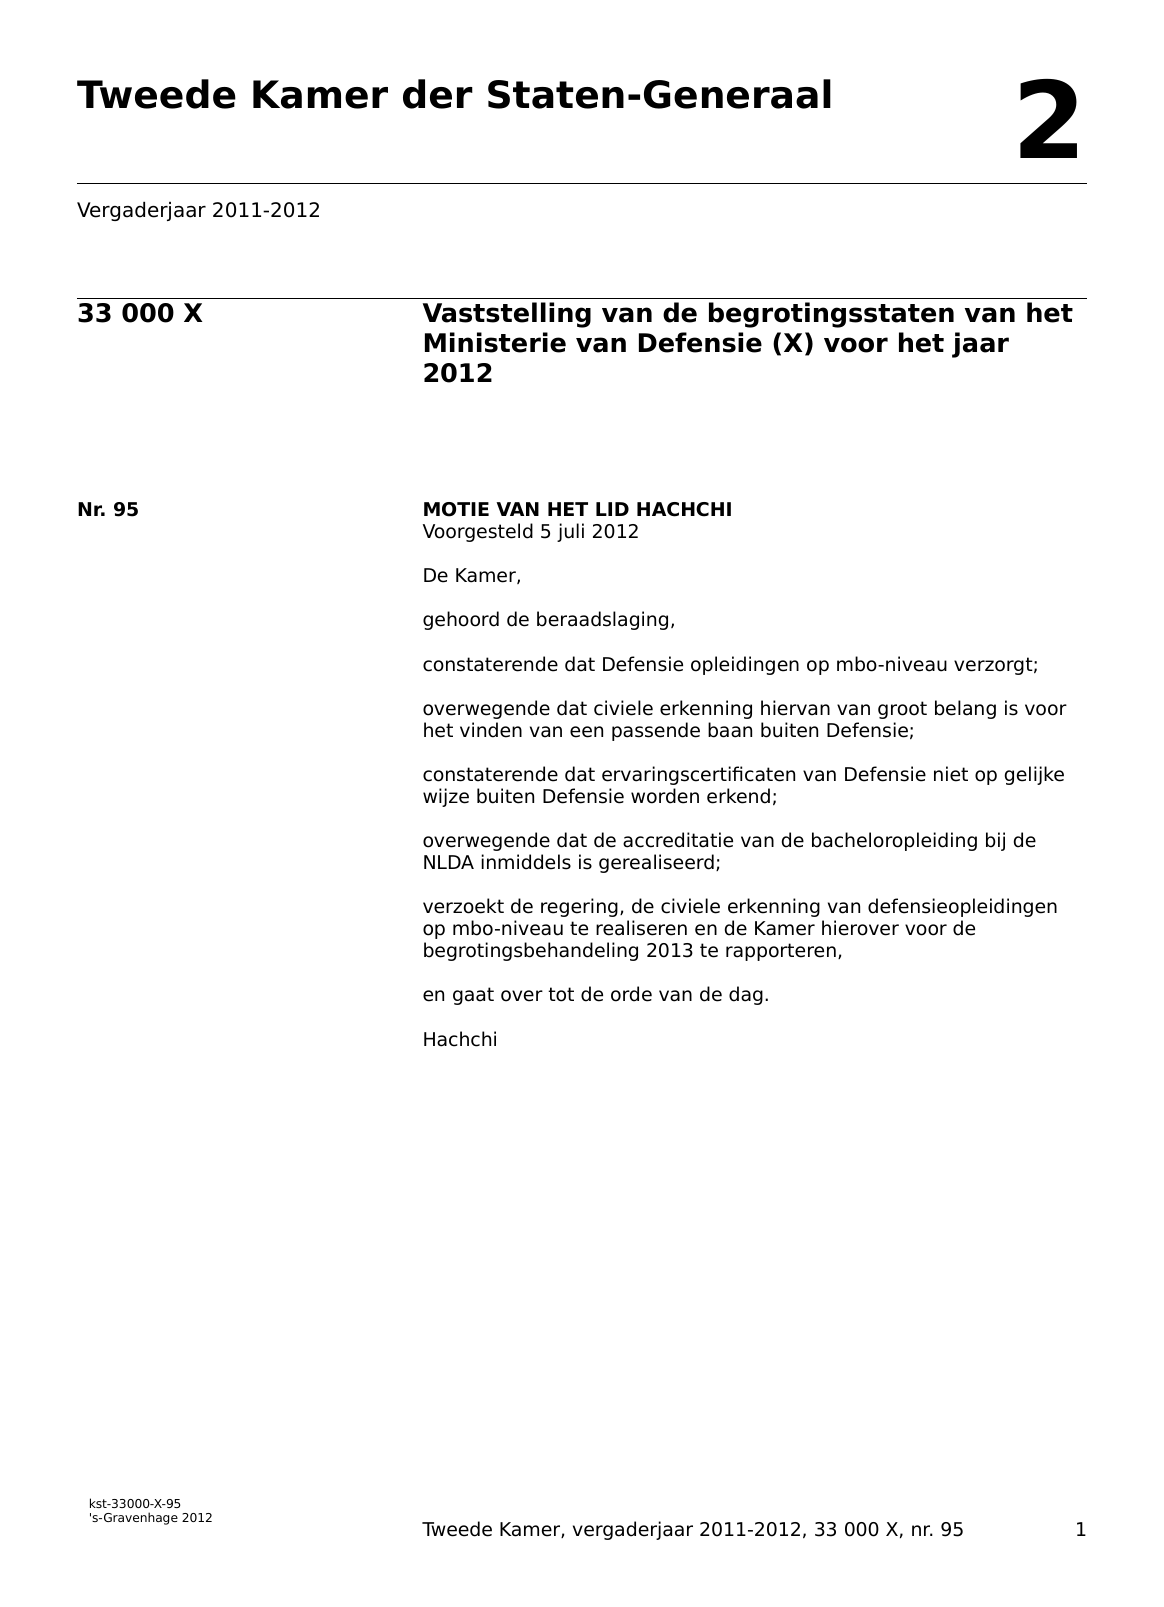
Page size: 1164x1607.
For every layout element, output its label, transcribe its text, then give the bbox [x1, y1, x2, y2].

text Hachchi [422, 1028, 1087, 1050]
text en gaat over tot de orde van de dag. [422, 984, 1087, 1006]
text gehoord de beraadslaging, [422, 609, 1087, 631]
text verzoekt de regering, de civiele erkenning van defensieopleidingen op mbo-niveau te realiseren en de Kamer hierover voor de begrotingsbehandeling 2013 te rapporteren, [422, 896, 1087, 962]
text overwegende dat civiele erkenning hiervan van groot belang is voor het vinden van een passende baan buiten Defensie; [422, 698, 1087, 742]
subtitle 33 000 X Vaststelling van de begrotingsstaten van het Ministerie van Defensie (X) voor het jaar 2012 [77, 299, 1087, 388]
text De Kamer, [422, 565, 1087, 587]
text constaterende dat ervaringscertificaten van Defensie niet op gelijke wijze buiten Defensie worden erkend; [422, 764, 1087, 808]
text 's-Gravenhage 2012 [88, 1511, 323, 1525]
text constaterende dat Defensie opleidingen op mbo-niveau verzorgt; [422, 653, 1087, 676]
text overwegende dat de accreditatie van de bacheloropleiding bij de NLDA inmiddels is gerealiseerd; [422, 830, 1087, 874]
table_header 2 [886, 59, 1087, 183]
table_cell Vergaderjaar 2011-2012 [77, 184, 1087, 298]
text kst-33000-X-95 [88, 1497, 323, 1511]
subtitle Nr. 95 MOTIE VAN HET LID HACHCHI [77, 499, 1087, 521]
table_header Tweede Kamer der Staten-Generaal [77, 59, 886, 183]
text Voorgesteld 5 juli 2012 [422, 521, 1087, 543]
